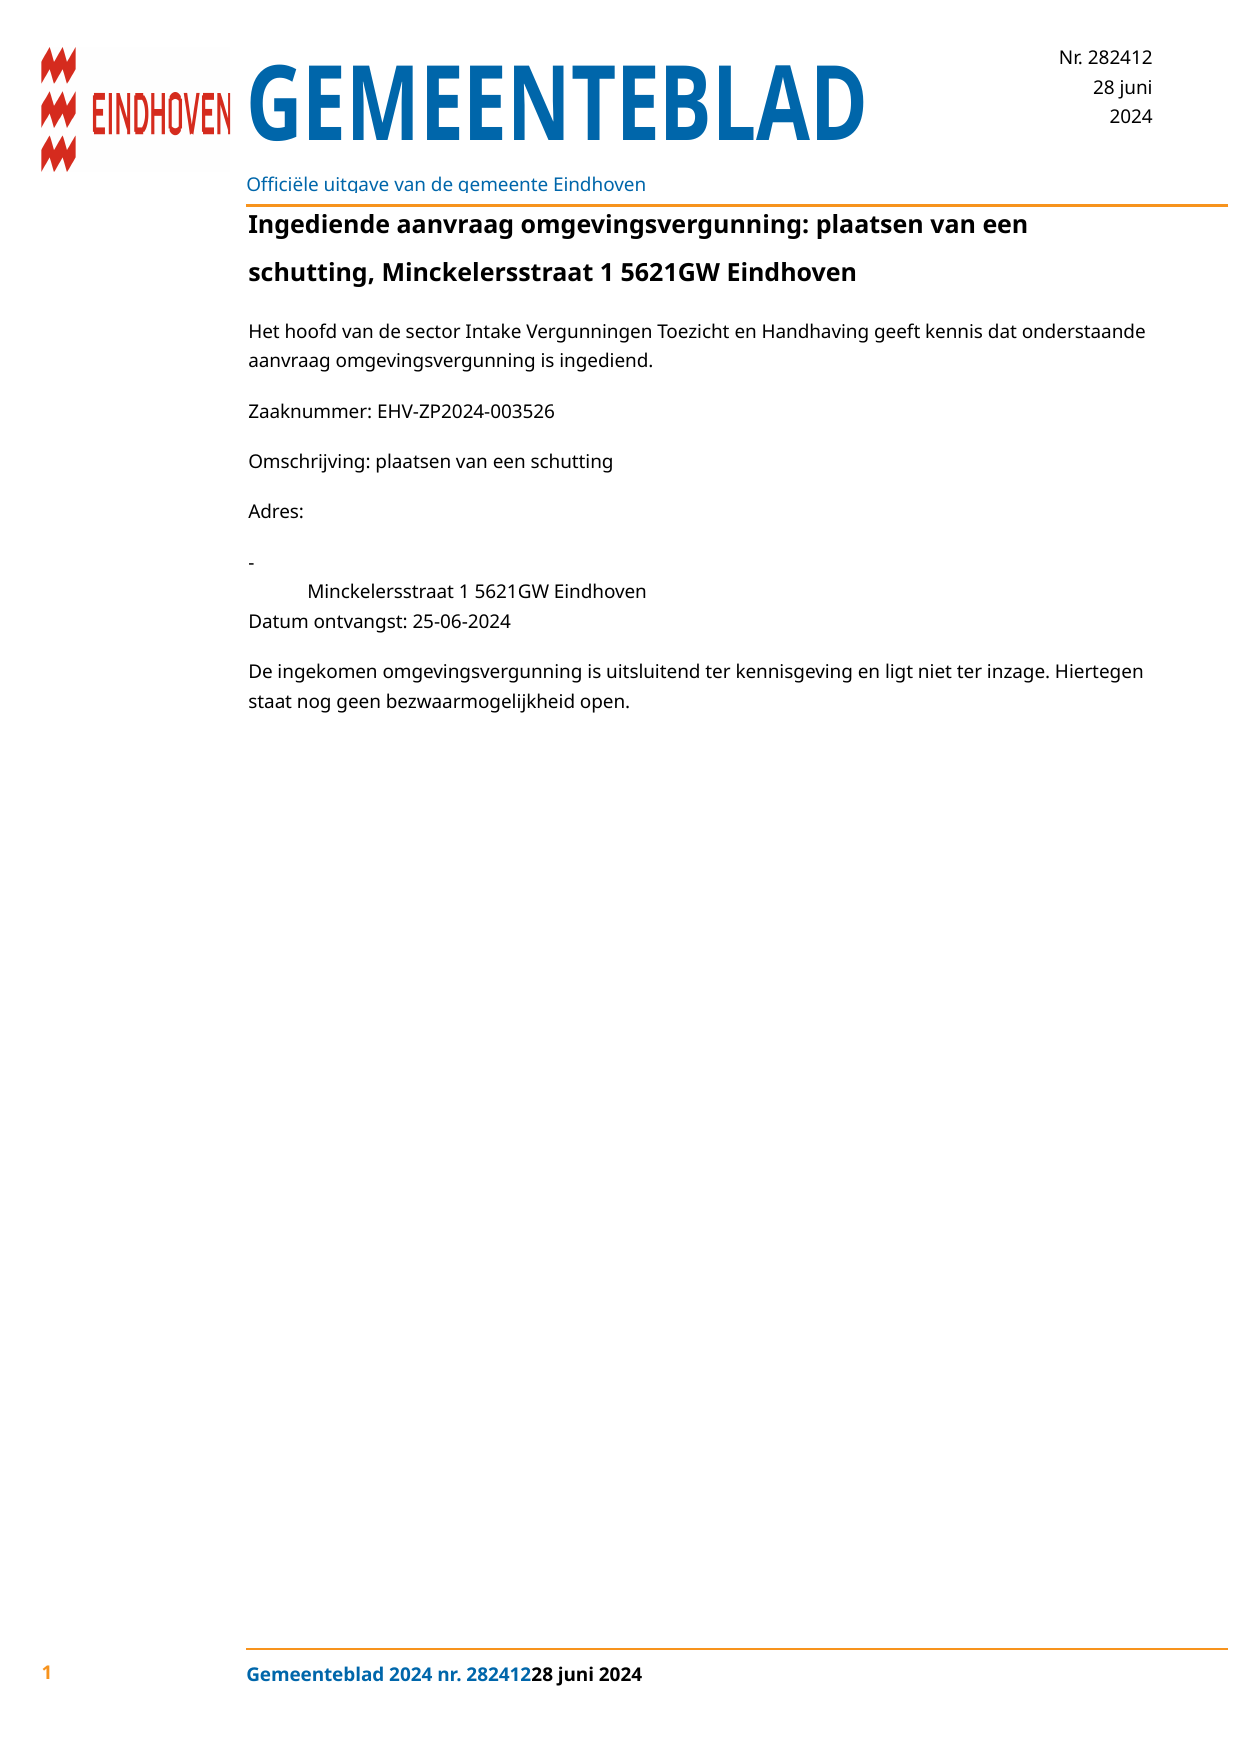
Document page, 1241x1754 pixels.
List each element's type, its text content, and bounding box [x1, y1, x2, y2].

text Omschrijving: plaatsen van een schutting [248, 448, 1152, 474]
text Het hoofd van de sector Intake Vergunningen Toezicht en Handhaving geeft kennis dat onderstaande aanvraag omgevingsvergunning is ingediend. [248, 318, 1152, 373]
list Minckelersstraat 1 5621GW Eindhoven [248, 579, 1152, 604]
text Ingediende aanvraag omgevingsvergunning: plaatsen van een schutting, Minckelersstraat 1 5621GW Eindhoven [248, 207, 1152, 288]
picture [41, 47, 231, 172]
text Datum ontvangst: 25-06-2024 [248, 608, 1152, 634]
text De ingekomen omgevingsvergunning is uitsluitend ter kennisgeving en ligt niet ter inzage. Hiertegen staat nog geen bezwaarmogelijkheid open. [248, 659, 1152, 714]
text Zaaknummer: EHV-ZP2024-003526 [248, 398, 1152, 424]
text Adres: [248, 499, 1152, 524]
